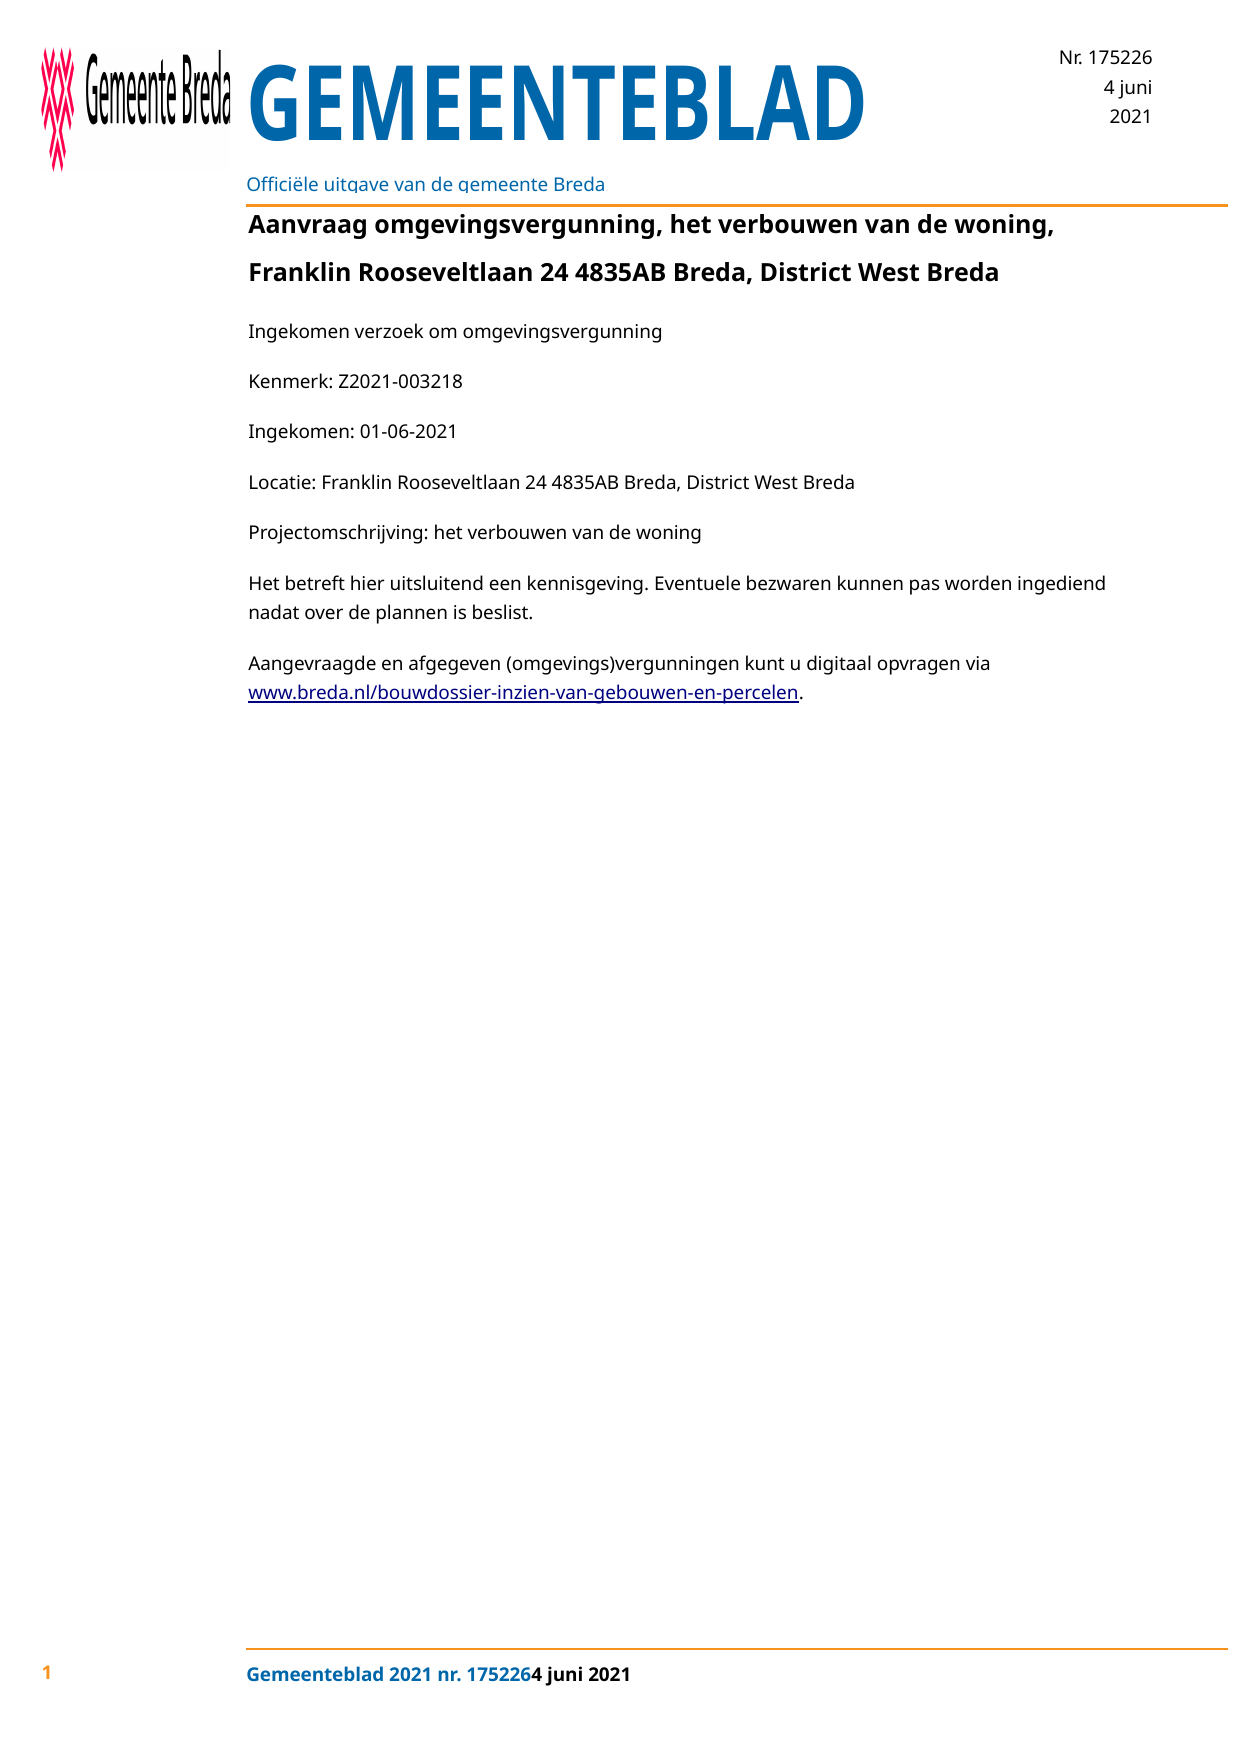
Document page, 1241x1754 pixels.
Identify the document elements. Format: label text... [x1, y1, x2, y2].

text Ingekomen verzoek om omgevingsvergunning [248, 318, 1152, 344]
text Ingekomen: 01-06-2021 [248, 419, 1152, 444]
text Aangevraagde en afgegeven (omgevings)vergunningen kunt u digitaal opvragen via www.breda.nl/bouwdossier-inzien-van-gebouwen-en-percelen. [248, 650, 1152, 705]
text Locatie: Franklin Rooseveltlaan 24 4835AB Breda, District West Breda [248, 469, 1152, 495]
text Aanvraag omgevingsvergunning, het verbouwen van de woning, Franklin Rooseveltlaan 24 4835AB Breda, District West Breda [248, 207, 1152, 288]
text Het betreft hier uitsluitend een kennisgeving. Eventuele bezwaren kunnen pas worden ingediend nadat over de plannen is beslist. [248, 570, 1152, 625]
text Projectomschrijving: het verbouwen van de woning [248, 519, 1152, 545]
picture [41, 47, 231, 172]
text Kenmerk: Z2021-003218 [248, 368, 1152, 394]
